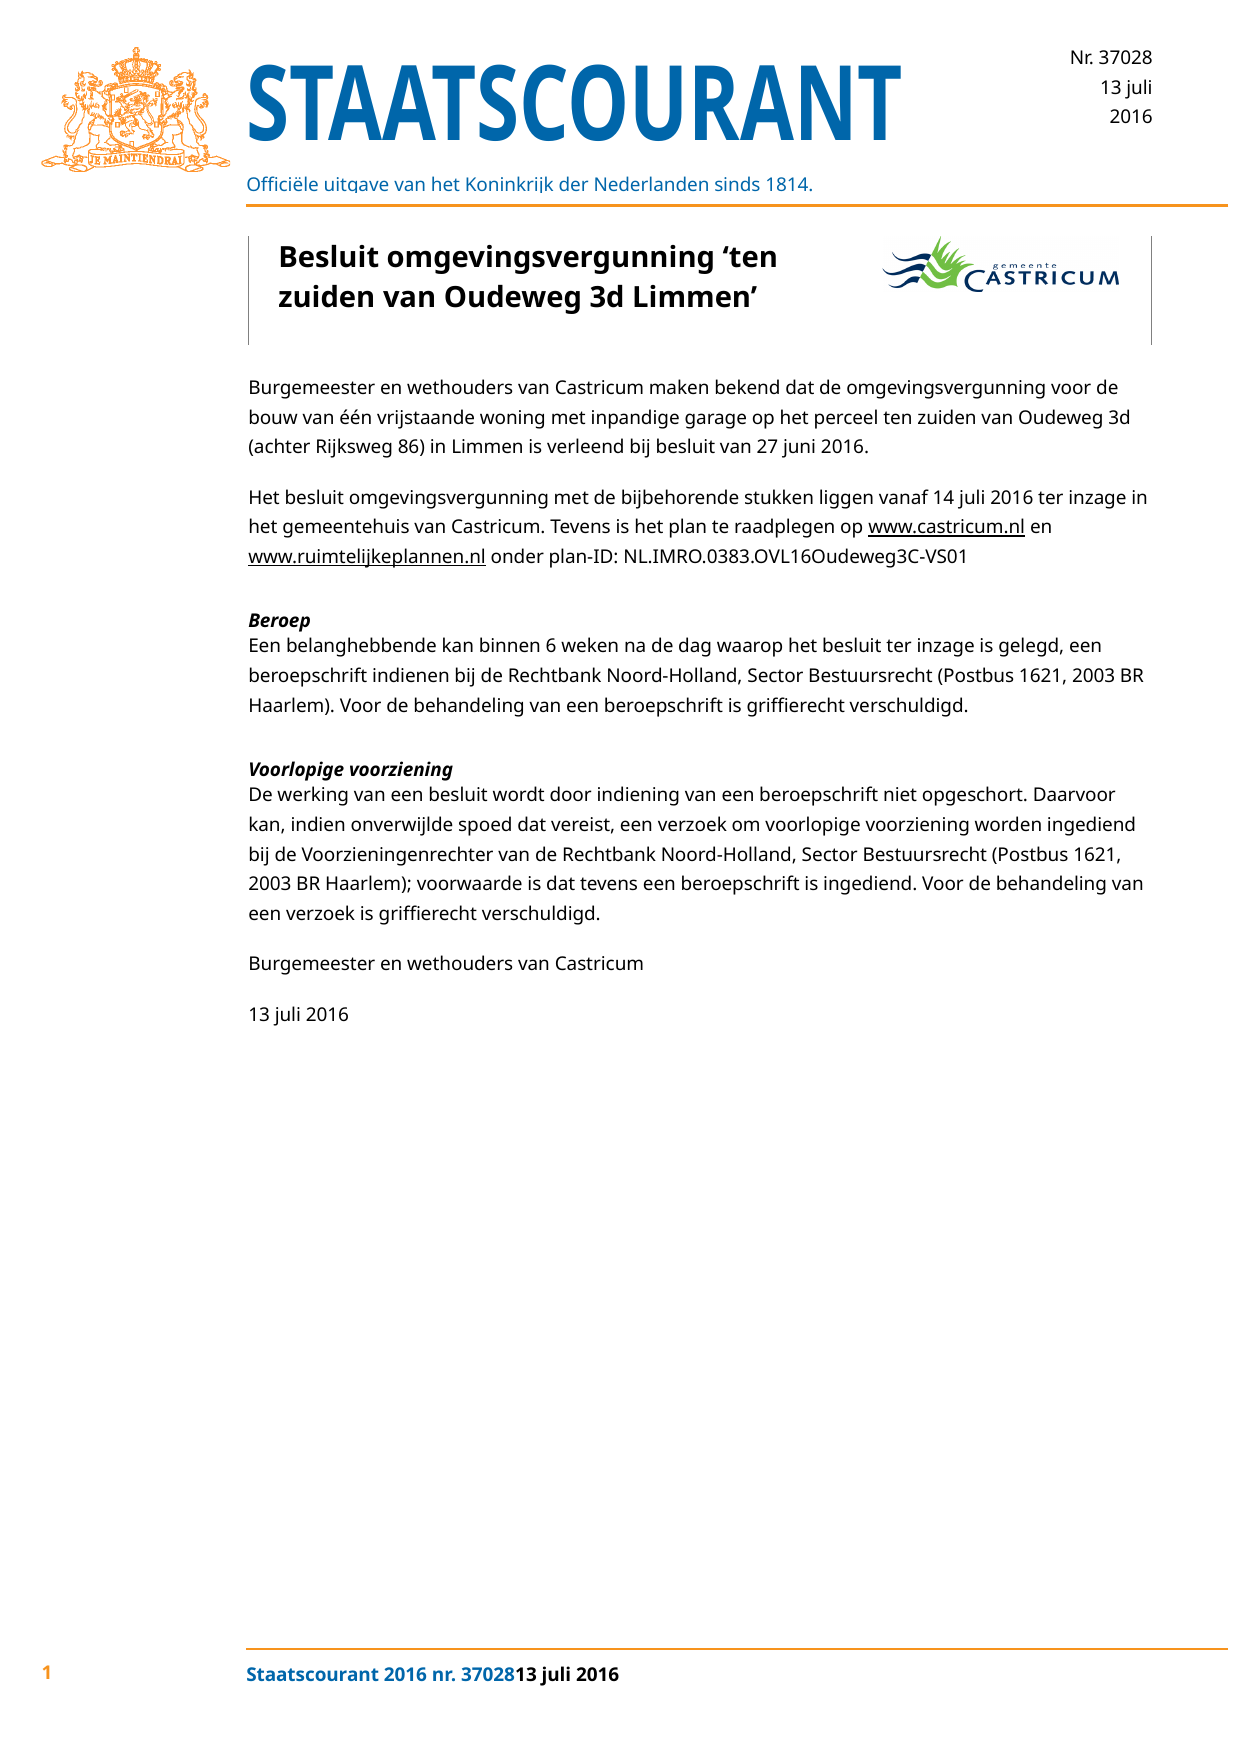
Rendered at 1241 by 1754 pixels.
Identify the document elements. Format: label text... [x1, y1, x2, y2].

text Burgemeester en wethouders van Castricum maken bekend dat de omgevingsvergunning voor de bouw van één vrijstaande woning met inpandige garage op het perceel ten zuiden van Oudeweg 3d (achter Rijksweg 86) in Limmen is verleend bij besluit van 27 juni 2016. [248, 374, 1152, 459]
text Voorlopige voorziening [248, 756, 1152, 782]
text De werking van een besluit wordt door indiening van een beroepschrift niet opgeschort. Daarvoor kan, indien onverwijlde spoed dat vereist, een verzoek om voorlopige voorziening worden ingediend bij de Voorzieningenrechter van de Rechtbank Noord-Holland, Sector Bestuursrecht (Postbus 1621, 2003 BR Haarlem); voorwaarde is dat tevens een beroepschrift is ingediend. Voor de behandeling van een verzoek is griffierecht verschuldigd. [248, 782, 1152, 926]
text Een belanghebbende kan binnen 6 weken na de dag waarop het besluit ter inzage is gelegd, een beroepschrift indienen bij de Rechtbank Noord-Holland, Sector Bestuursrecht (Postbus 1621, 2003 BR Haarlem). Voor de behandeling van een beroepschrift is griffierecht verschuldigd. [248, 633, 1152, 718]
table_header Besluit omgevingsvergunning ‘ten zuiden van Oudeweg 3d Limmen’ [249, 236, 850, 345]
picture [882, 236, 1119, 292]
table_header [850, 236, 1151, 345]
text Het besluit omgevingsvergunning met de bijbehorende stukken liggen vanaf 14 juli 2016 ter inzage in het gemeentehuis van Castricum. Tevens is het plan te raadplegen op www.castricum.nl en www.ruimtelijkeplannen.nl onder plan-ID: NL.IMRO.0383.OVL16Oudeweg3C-VS01 [248, 484, 1152, 569]
text Beroep [248, 607, 1152, 633]
text 13 juli 2016 [248, 1001, 1152, 1026]
picture [41, 47, 231, 172]
text Burgemeester en wethouders van Castricum [248, 950, 1152, 976]
